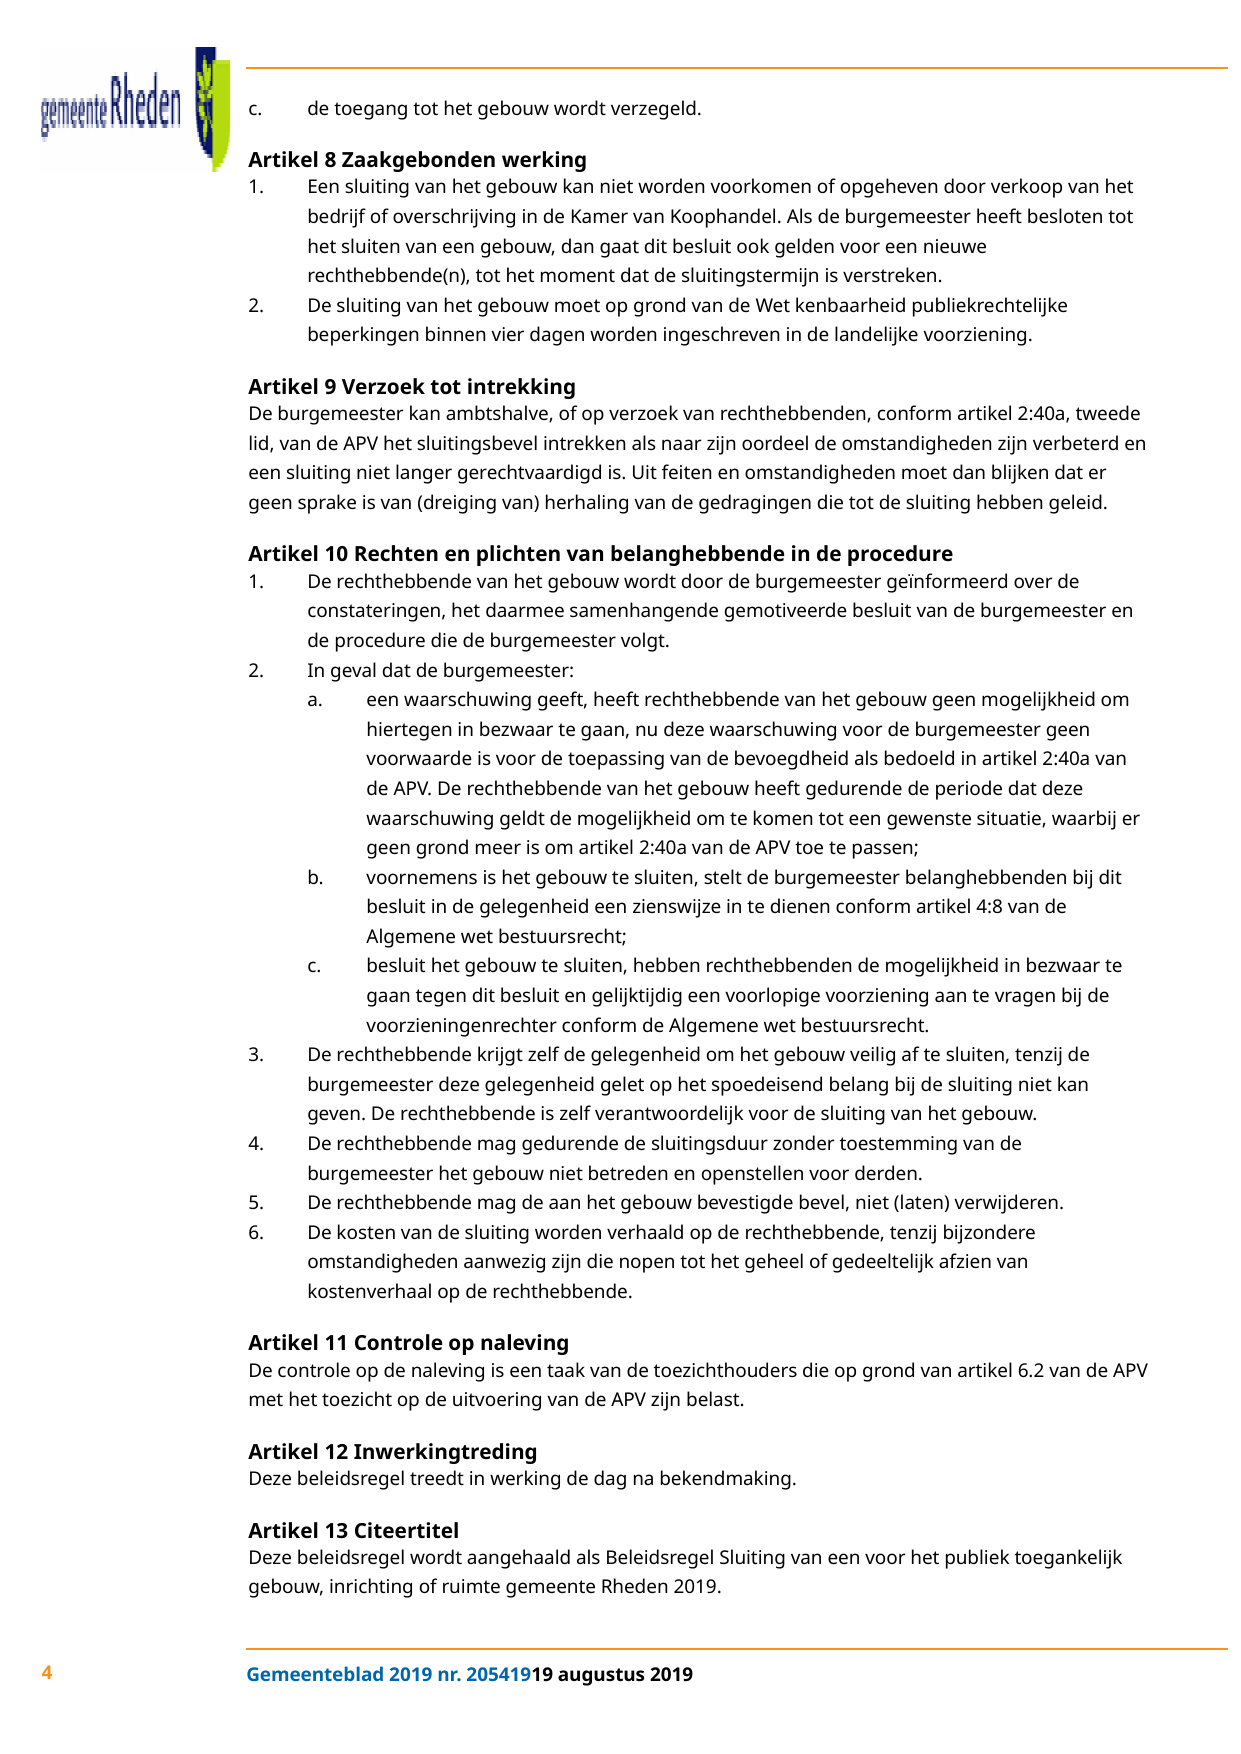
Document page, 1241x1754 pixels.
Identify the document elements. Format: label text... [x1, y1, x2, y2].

list voornemens is het gebouw te sluiten, stelt de burgemeester belanghebbenden bij dit besluit in de gelegenheid een zienswijze in te dienen conform artikel 4:8 van de Algemene wet bestuursrecht; [307, 864, 1152, 949]
list In geval dat de burgemeester: [248, 657, 1152, 682]
text Artikel 13 Citeertitel [248, 1516, 1152, 1544]
text De burgemeester kan ambtshalve, of op verzoek van rechthebbenden, conform artikel 2:40a, tweede lid, van de APV het sluitingsbevel intrekken als naar zijn oordeel de omstandigheden zijn verbeterd en een sluiting niet langer gerechtvaardigd is. Uit feiten en omstandigheden moet dan blijken dat er geen sprake is van (dreiging van) herhaling van de gedragingen die tot de sluiting hebben geleid. [248, 400, 1152, 515]
list de toegang tot het gebouw wordt verzegeld. [248, 95, 1152, 121]
text De controle op de naleving is een taak van de toezichthouders die op grond van artikel 6.2 van de APV met het toezicht op de uitvoering van de APV zijn belast. [248, 1357, 1152, 1412]
list een waarschuwing geeft, heeft rechthebbende van het gebouw geen mogelijkheid om hiertegen in bezwaar te gaan, nu deze waarschuwing voor de burgemeester geen voorwaarde is voor de toepassing van de bevoegdheid als bedoeld in artikel 2:40a van de APV. De rechthebbende van het gebouw heeft gedurende de periode dat deze waarschuwing geldt de mogelijkheid om te komen tot een gewenste situatie, waarbij er geen grond meer is om artikel 2:40a van de APV toe te passen; [307, 686, 1152, 860]
list besluit het gebouw te sluiten, hebben rechthebbenden de mogelijkheid in bezwaar te gaan tegen dit besluit en gelijktijdig een voorlopige voorziening aan te vragen bij de voorzieningenrechter conform de Algemene wet bestuursrecht. [307, 953, 1152, 1037]
list De rechthebbende krijgt zelf de gelegenheid om het gebouw veilig af te sluiten, tenzij de burgemeester deze gelegenheid gelet op het spoedeisend belang bij de sluiting niet kan geven. De rechthebbende is zelf verantwoordelijk voor de sluiting van het gebouw. [248, 1041, 1152, 1126]
list Een sluiting van het gebouw kan niet worden voorkomen of opgeheven door verkoop van het bedrijf of overschrijving in de Kamer van Koophandel. Als de burgemeester heeft besloten tot het sluiten van een gebouw, dan gaat dit besluit ook gelden voor een nieuwe rechthebbende(n), tot het moment dat de sluitingstermijn is verstreken. [248, 174, 1152, 288]
list De sluiting van het gebouw moet op grond van de Wet kenbaarheid publiekrechtelijke beperkingen binnen vier dagen worden ingeschreven in de landelijke voorziening. [248, 292, 1152, 347]
text Artikel 10 Rechten en plichten van belanghebbende in de procedure [248, 539, 1152, 568]
text Artikel 8 Zaakgebonden werking [248, 145, 1152, 174]
picture [41, 47, 231, 172]
text Deze beleidsregel treedt in werking de dag na bekendmaking. [248, 1465, 1152, 1491]
text Artikel 9 Verzoek tot intrekking [248, 372, 1152, 400]
text Artikel 12 Inwerkingtreding [248, 1437, 1152, 1465]
list De kosten van de sluiting worden verhaald op de rechthebbende, tenzij bijzondere omstandigheden aanwezig zijn die nopen tot het geheel of gedeeltelijk afzien van kostenverhaal op de rechthebbende. [248, 1219, 1152, 1304]
text Artikel 11 Controle op naleving [248, 1328, 1152, 1357]
list De rechthebbende mag de aan het gebouw bevestigde bevel, niet (laten) verwijderen. [248, 1189, 1152, 1215]
list De rechthebbende mag gedurende de sluitingsduur zonder toestemming van de burgemeester het gebouw niet betreden en openstellen voor derden. [248, 1130, 1152, 1185]
list De rechthebbende van het gebouw wordt door de burgemeester geïnformeerd over de constateringen, het daarmee samenhangende gemotiveerde besluit van de burgemeester en de procedure die de burgemeester volgt. [248, 568, 1152, 653]
text Deze beleidsregel wordt aangehaald als Beleidsregel Sluiting van een voor het publiek toegankelijk gebouw, inrichting of ruimte gemeente Rheden 2019. [248, 1544, 1152, 1599]
